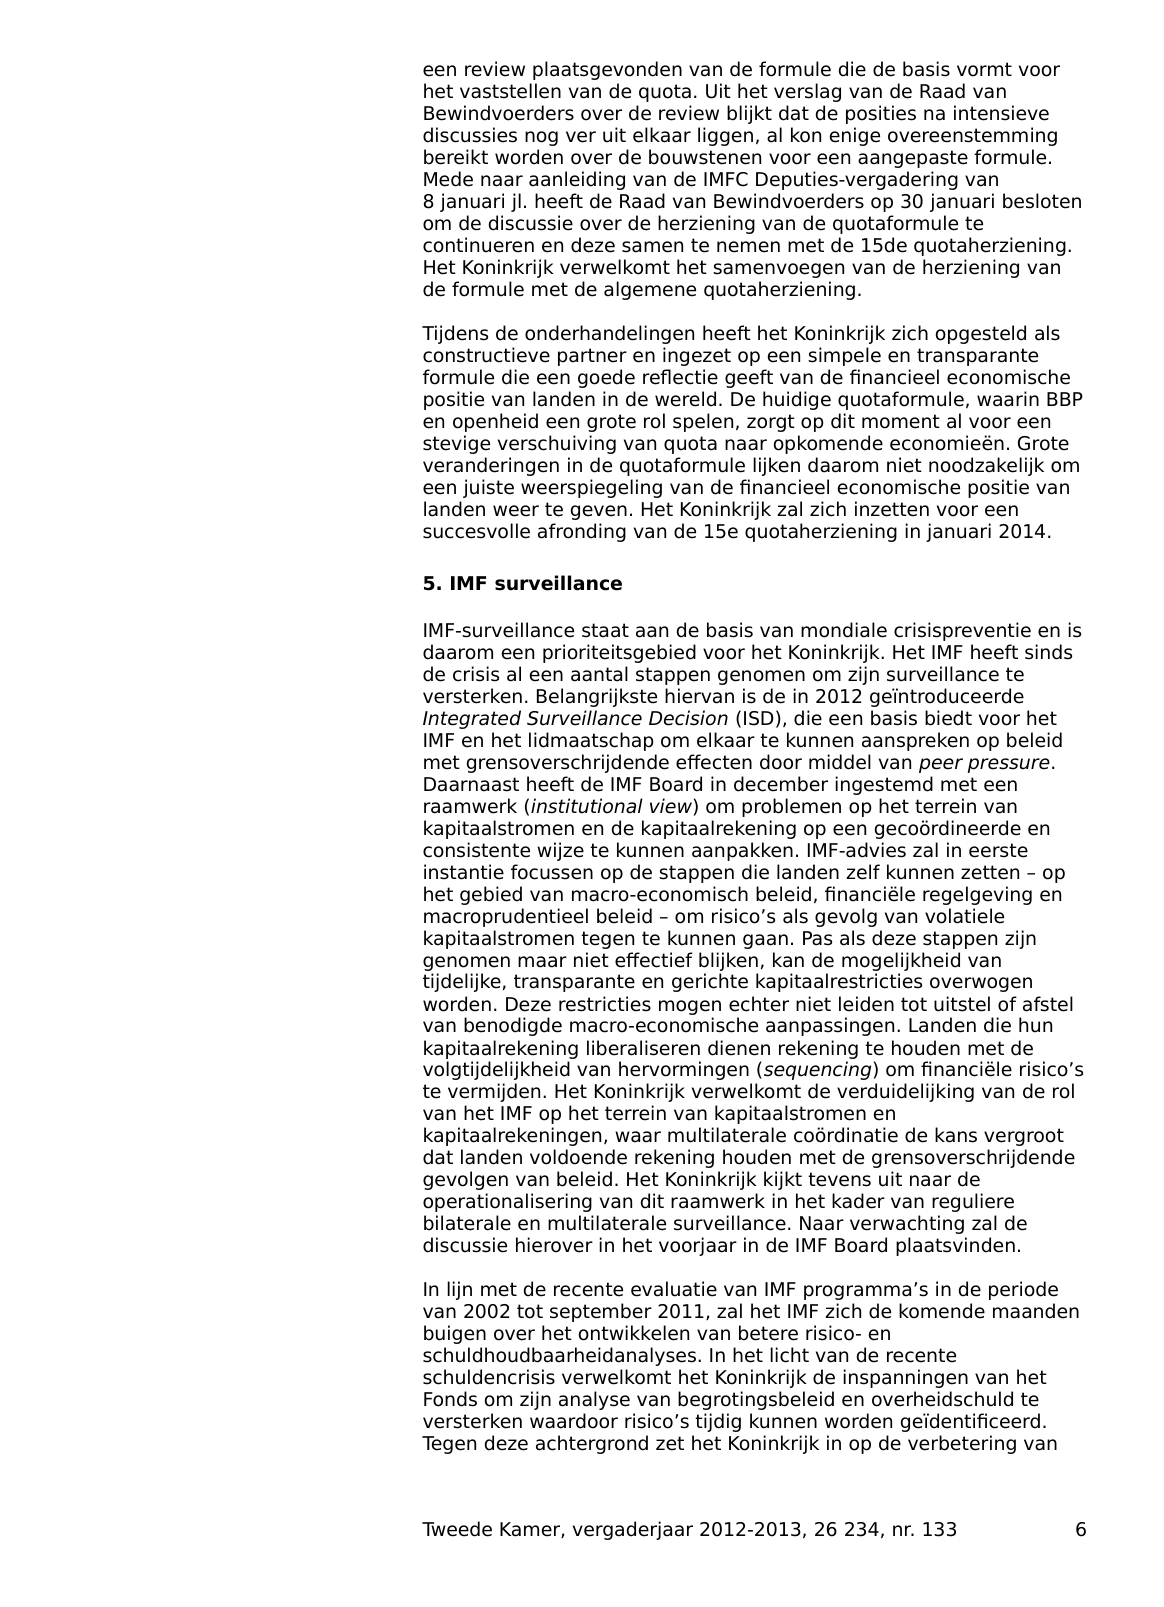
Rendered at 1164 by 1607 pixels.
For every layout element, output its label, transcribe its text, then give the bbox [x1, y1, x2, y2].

text IMF-surveillance staat aan de basis van mondiale crisispreventie en is daarom een prioriteitsgebied voor het Koninkrijk. Het IMF heeft sinds de crisis al een aantal stappen genomen om zijn surveillance te versterken. Belangrijkste hiervan is de in 2012 geïntroduceerde Integrated Surveillance Decision (ISD), die een basis biedt voor het IMF en het lidmaatschap om elkaar te kunnen aanspreken op beleid met grensoverschrijdende effecten door middel van peer pressure. Daarnaast heeft de IMF Board in december ingestemd met een raamwerk (institutional view) om problemen op het terrein van kapitaalstromen en de kapitaalrekening op een gecoördineerde en consistente wijze te kunnen aanpakken. IMF-advies zal in eerste instantie focussen op de stappen die landen zelf kunnen zetten – op het gebied van macro-economisch beleid, financiële regelgeving en macroprudentieel beleid – om risico’s als gevolg van volatiele kapitaalstromen tegen te kunnen gaan. Pas als deze stappen zijn genomen maar niet effectief blijken, kan de mogelijkheid van tijdelijke, transparante en gerichte kapitaalrestricties overwogen worden. Deze restricties mogen echter niet leiden tot uitstel of afstel van benodigde macro-economische aanpassingen. Landen die hun kapitaalrekening liberaliseren dienen rekening te houden met de volgtijdelijkheid van hervormingen (sequencing) om financiële risico’s te vermijden. Het Koninkrijk verwelkomt de verduidelijking van de rol van het IMF op het terrein van kapitaalstromen en kapitaalrekeningen, waar multilaterale coördinatie de kans vergroot dat landen voldoende rekening houden met de grensoverschrijdende gevolgen van beleid. Het Koninkrijk kijkt tevens uit naar de operationalisering van dit raamwerk in het kader van reguliere bilaterale en multilaterale surveillance. Naar verwachting zal de discussie hierover in het voorjaar in de IMF Board plaatsvinden. [422, 620, 1087, 1257]
text In lijn met de recente evaluatie van IMF programma’s in de periode van 2002 tot september 2011, zal het IMF zich de komende maanden buigen over het ontwikkelen van betere risico- en schuldhoudbaarheidanalyses. In het licht van de recente schuldencrisis verwelkomt het Koninkrijk de inspanningen van het Fonds om zijn analyse van begrotingsbeleid en overheidschuld te versterken waardoor risico’s tijdig kunnen worden geïdentificeerd. Tegen deze achtergrond zet het Koninkrijk in op de verbetering van [422, 1279, 1087, 1455]
subtitle 5. IMF surveillance [422, 573, 1087, 595]
text een review plaatsgevonden van de formule die de basis vormt voor het vaststellen van de quota. Uit het verslag van de Raad van Bewindvoerders over de review blijkt dat de posities na intensieve discussies nog ver uit elkaar liggen, al kon enige overeenstemming bereikt worden over de bouwstenen voor een aangepaste formule. Mede naar aanleiding van de IMFC Deputies-vergadering van 8 januari jl. heeft de Raad van Bewindvoerders op 30 januari besloten om de discussie over de herziening van de quotaformule te continueren en deze samen te nemen met de 15de quotaherziening. Het Koninkrijk verwelkomt het samenvoegen van de herziening van de formule met de algemene quotaherziening. [422, 59, 1087, 301]
text Tijdens de onderhandelingen heeft het Koninkrijk zich opgesteld als constructieve partner en ingezet op een simpele en transparante formule die een goede reflectie geeft van de financieel economische positie van landen in de wereld. De huidige quotaformule, waarin BBP en openheid een grote rol spelen, zorgt op dit moment al voor een stevige verschuiving van quota naar opkomende economieën. Grote veranderingen in de quotaformule lijken daarom niet noodzakelijk om een juiste weerspiegeling van de financieel economische positie van landen weer te geven. Het Koninkrijk zal zich inzetten voor een succesvolle afronding van de 15e quotaherziening in januari 2014. [422, 323, 1087, 543]
